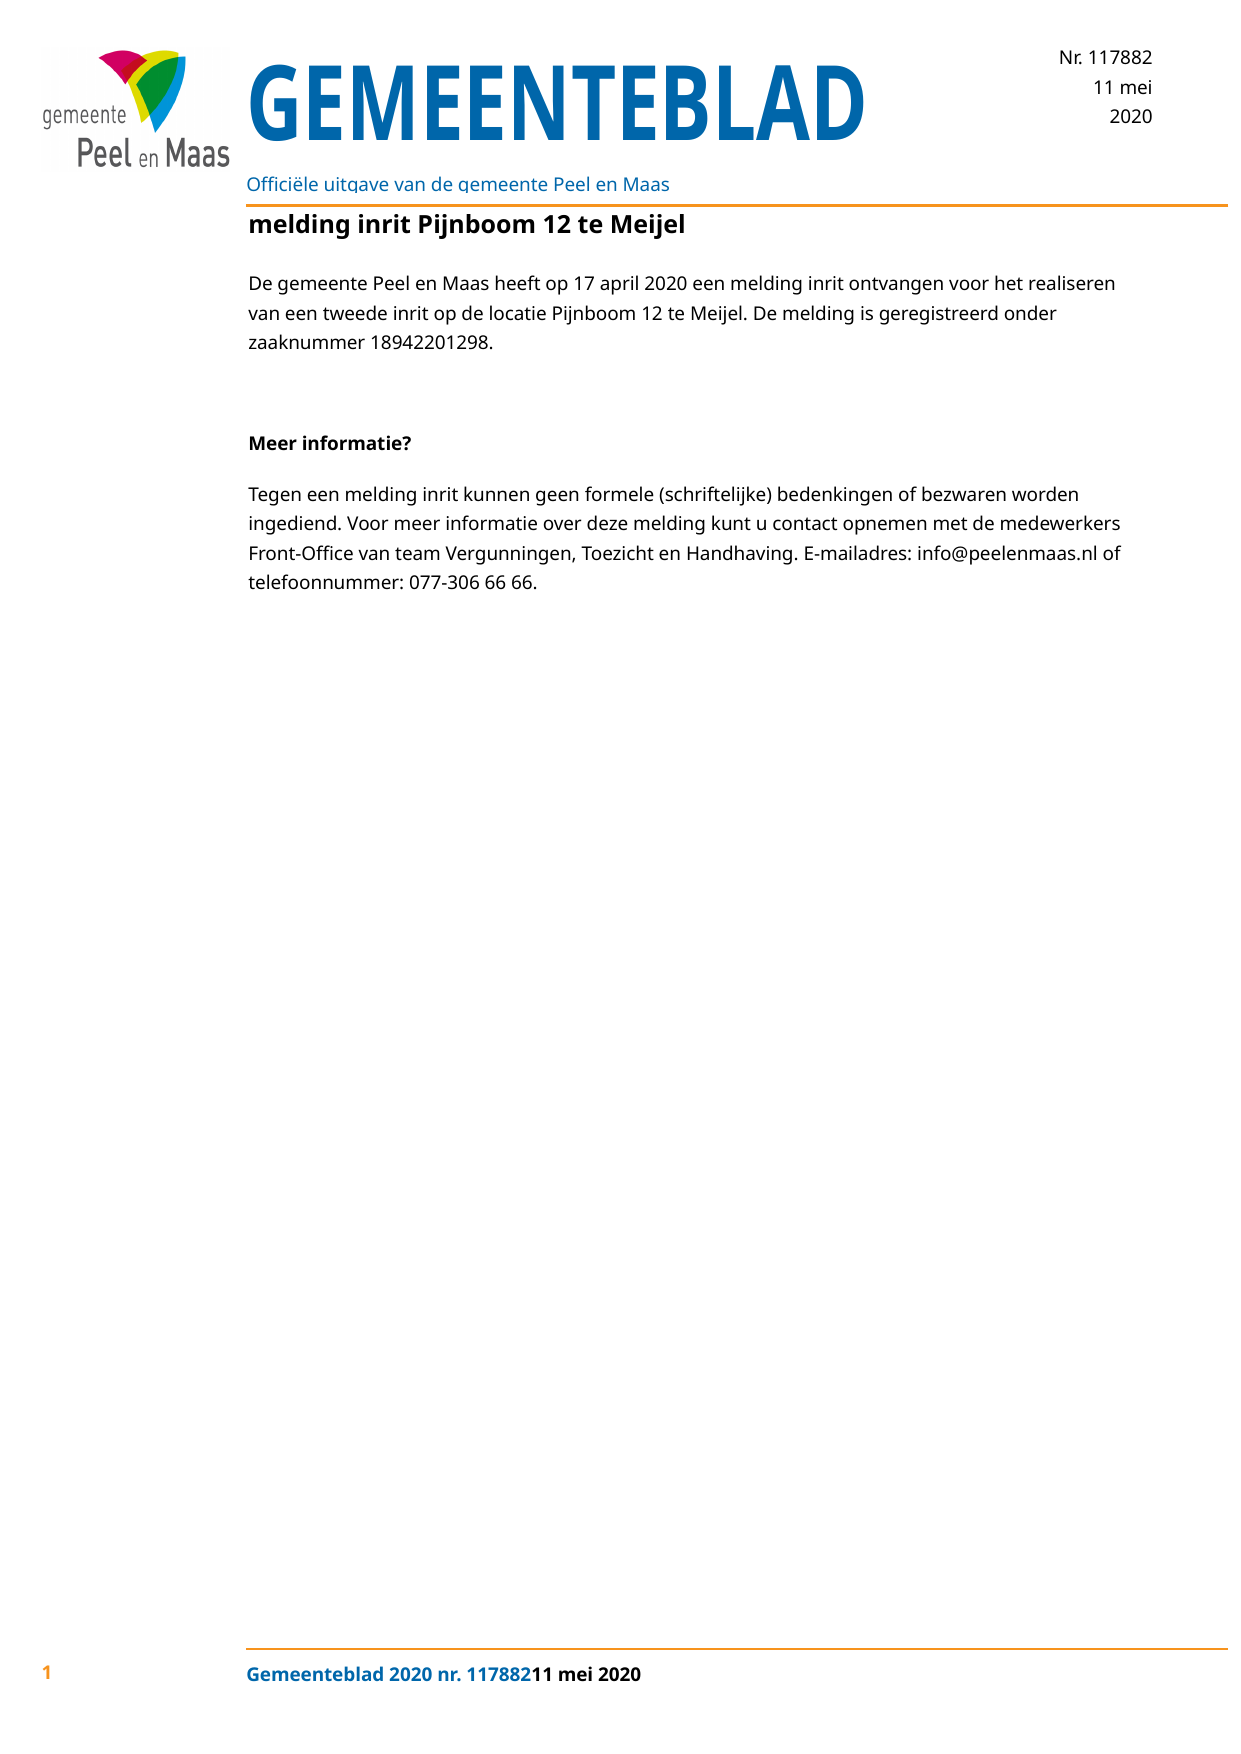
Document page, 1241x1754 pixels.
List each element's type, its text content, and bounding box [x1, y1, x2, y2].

text De gemeente Peel en Maas heeft op 17 april 2020 een melding inrit ontvangen voor het realiseren van een tweede inrit op de locatie Pijnboom 12 te Meijel. De melding is geregistreerd onder zaaknummer 18942201298. [248, 270, 1152, 355]
text Meer informatie? [248, 430, 1152, 456]
picture [41, 47, 231, 172]
text Tegen een melding inrit kunnen geen formele (schriftelijke) bedenkingen of bezwaren worden ingediend. Voor meer informatie over deze melding kunt u contact opnemen met de medewerkers Front-Office van team Vergunningen, Toezicht en Handhaving. E-mailadres: info@peelenmaas.nl of telefoonnummer: 077-306 66 66. [248, 481, 1152, 595]
text melding inrit Pijnboom 12 te Meijel [248, 207, 1152, 241]
